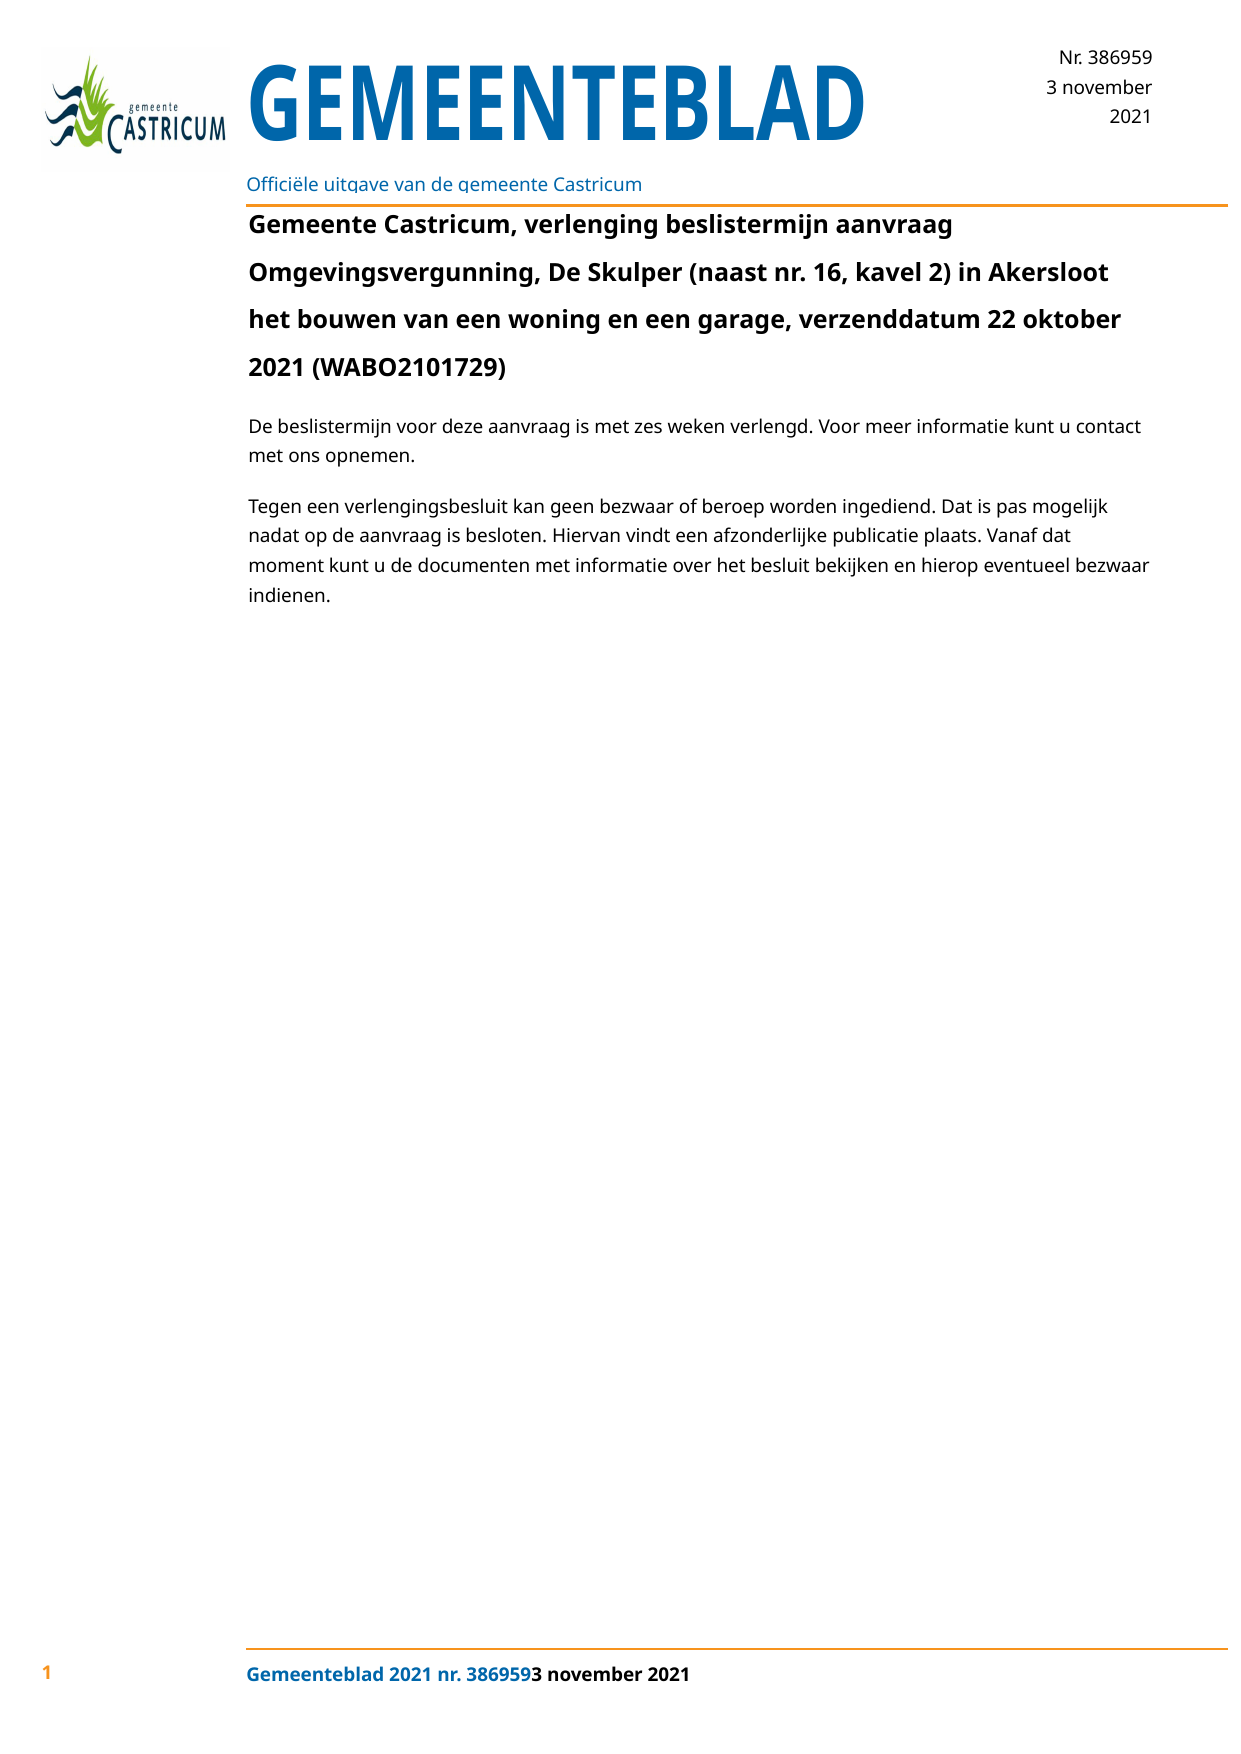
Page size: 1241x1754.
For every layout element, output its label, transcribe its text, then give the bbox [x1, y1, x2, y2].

text De beslistermijn voor deze aanvraag is met zes weken verlengd. Voor meer informatie kunt u contact met ons opnemen. [248, 413, 1152, 468]
text Gemeente Castricum, verlenging beslistermijn aanvraag Omgevingsvergunning, De Skulper (naast nr. 16, kavel 2) in Akersloot het bouwen van een woning en een garage, verzenddatum 22 oktober 2021 (WABO2101729) [248, 207, 1152, 384]
picture [41, 47, 231, 172]
text Tegen een verlengingsbesluit kan geen bezwaar of beroep worden ingediend. Dat is pas mogelijk nadat op de aanvraag is besloten. Hiervan vindt een afzonderlijke publicatie plaats. Vanaf dat moment kunt u de documenten met informatie over het besluit bekijken en hierop eventueel bezwaar indienen. [248, 493, 1152, 608]
